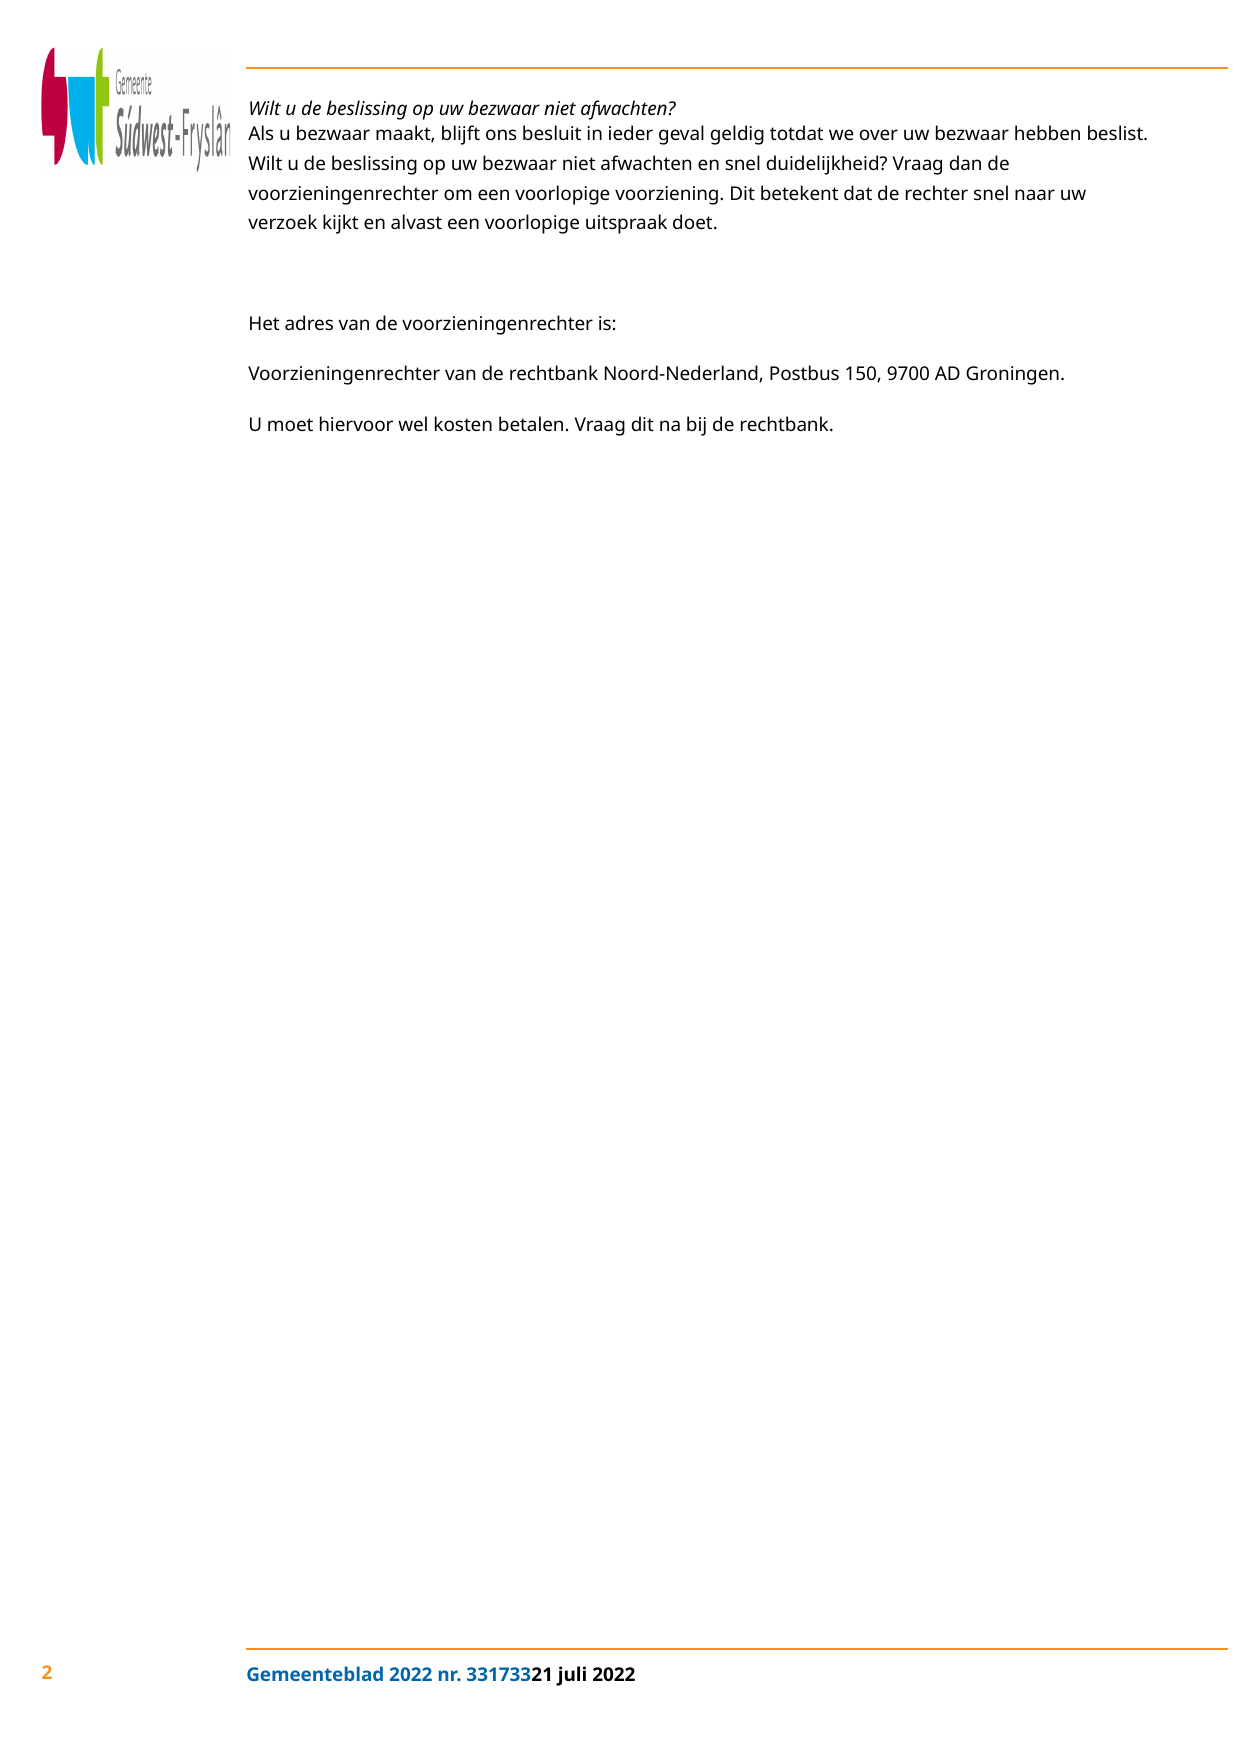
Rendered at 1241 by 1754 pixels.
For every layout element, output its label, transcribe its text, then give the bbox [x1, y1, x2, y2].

text Voorzieningenrechter van de rechtbank Noord-Nederland, Postbus 150, 9700 AD Groningen. [248, 361, 1152, 386]
text Wilt u de beslissing op uw bezwaar niet afwachten? [248, 95, 1152, 121]
text Als u bezwaar maakt, blijft ons besluit in ieder geval geldig totdat we over uw bezwaar hebben beslist. Wilt u de beslissing op uw bezwaar niet afwachten en snel duidelijkheid? Vraag dan de voorzieningenrechter om een voorlopige voorziening. Dit betekent dat de rechter snel naar uw verzoek kijkt en alvast een voorlopige uitspraak doet. [248, 121, 1152, 235]
text Het adres van de voorzieningenrechter is: [248, 310, 1152, 336]
picture [41, 47, 231, 172]
text U moet hiervoor wel kosten betalen. Vraag dit na bij de rechtbank. [248, 411, 1152, 437]
